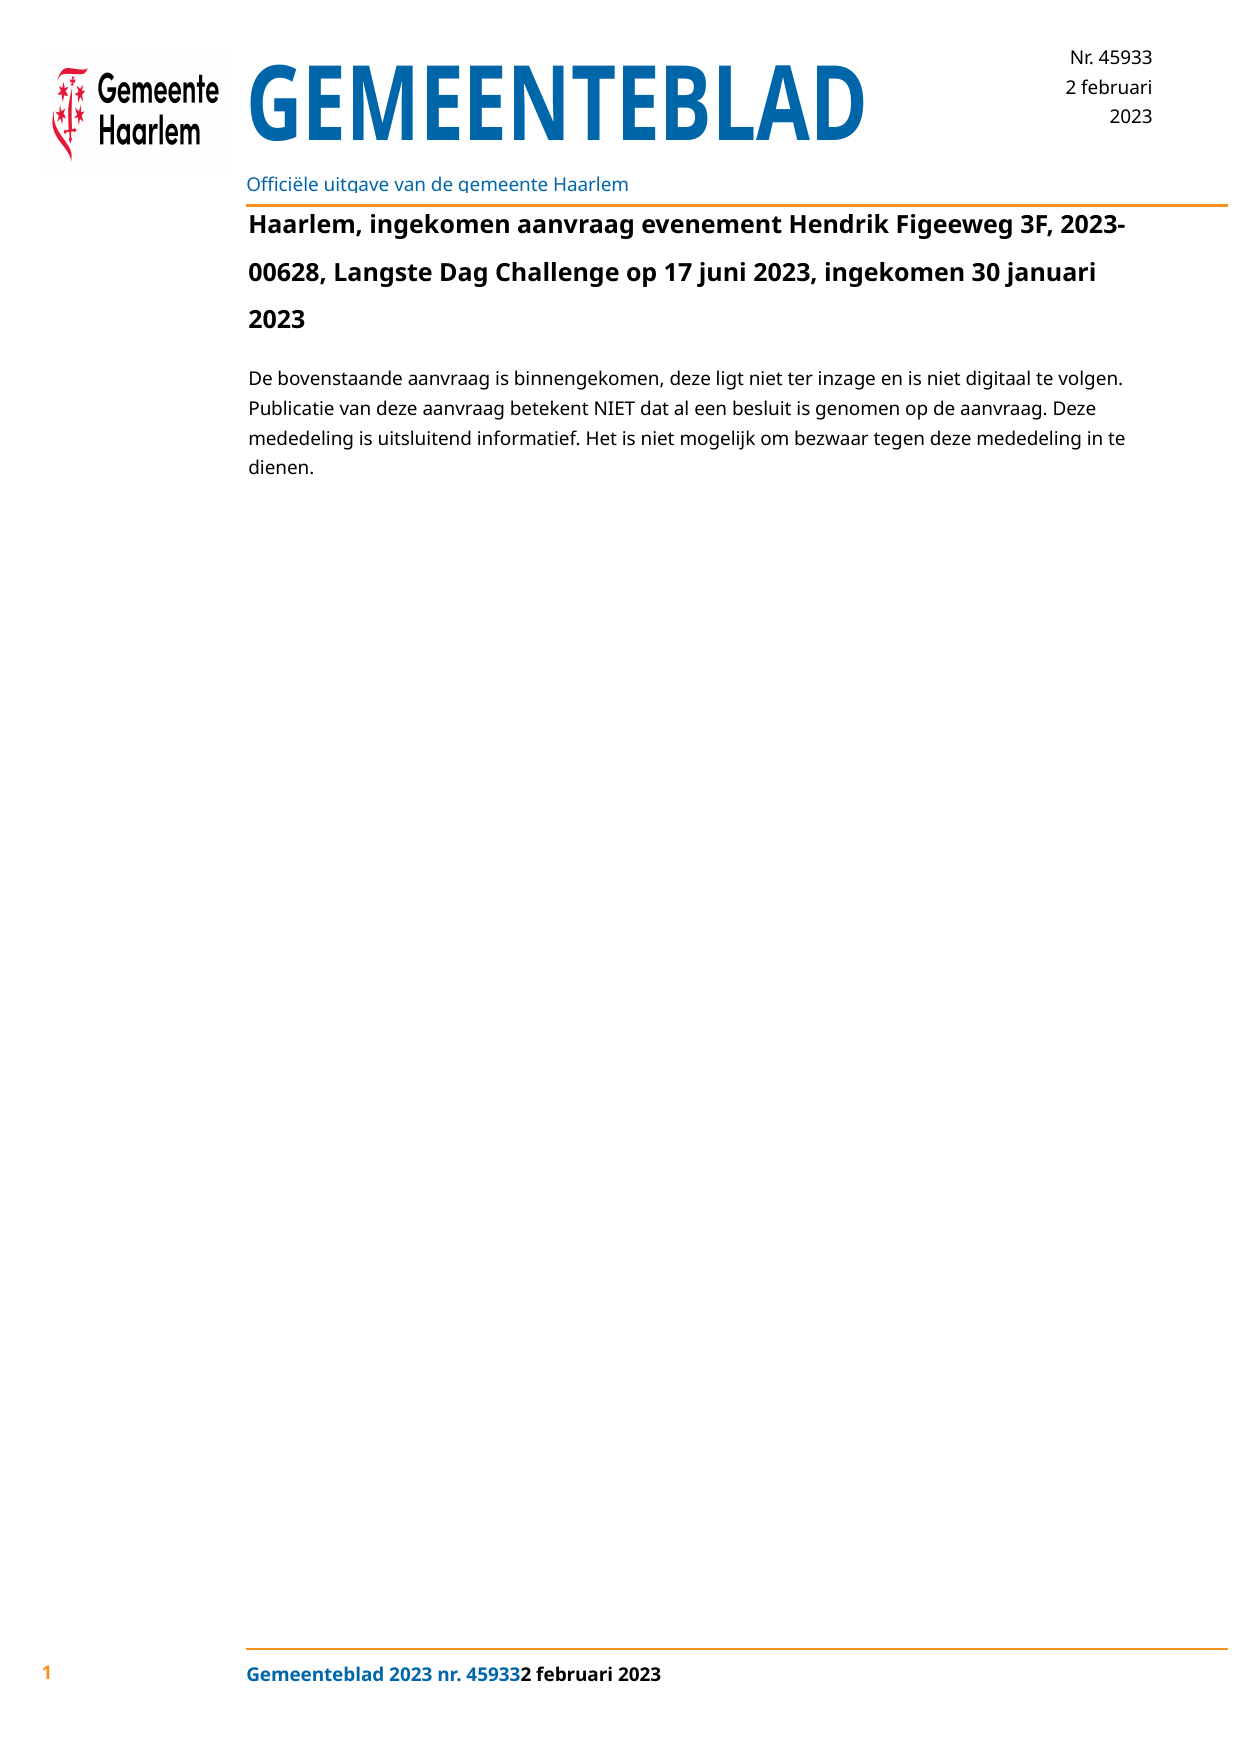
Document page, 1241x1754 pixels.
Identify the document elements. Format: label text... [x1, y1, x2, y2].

picture [41, 47, 231, 172]
text Haarlem, ingekomen aanvraag evenement Hendrik Figeeweg 3F, 2023-00628, Langste Dag Challenge op 17 juni 2023, ingekomen 30 januari 2023 [248, 207, 1152, 336]
text De bovenstaande aanvraag is binnengekomen, deze ligt niet ter inzage en is niet digitaal te volgen. Publicatie van deze aanvraag betekent NIET dat al een besluit is genomen op de aanvraag. Deze mededeling is uitsluitend informatief. Het is niet mogelijk om bezwaar tegen deze mededeling in te dienen. [248, 366, 1152, 480]
